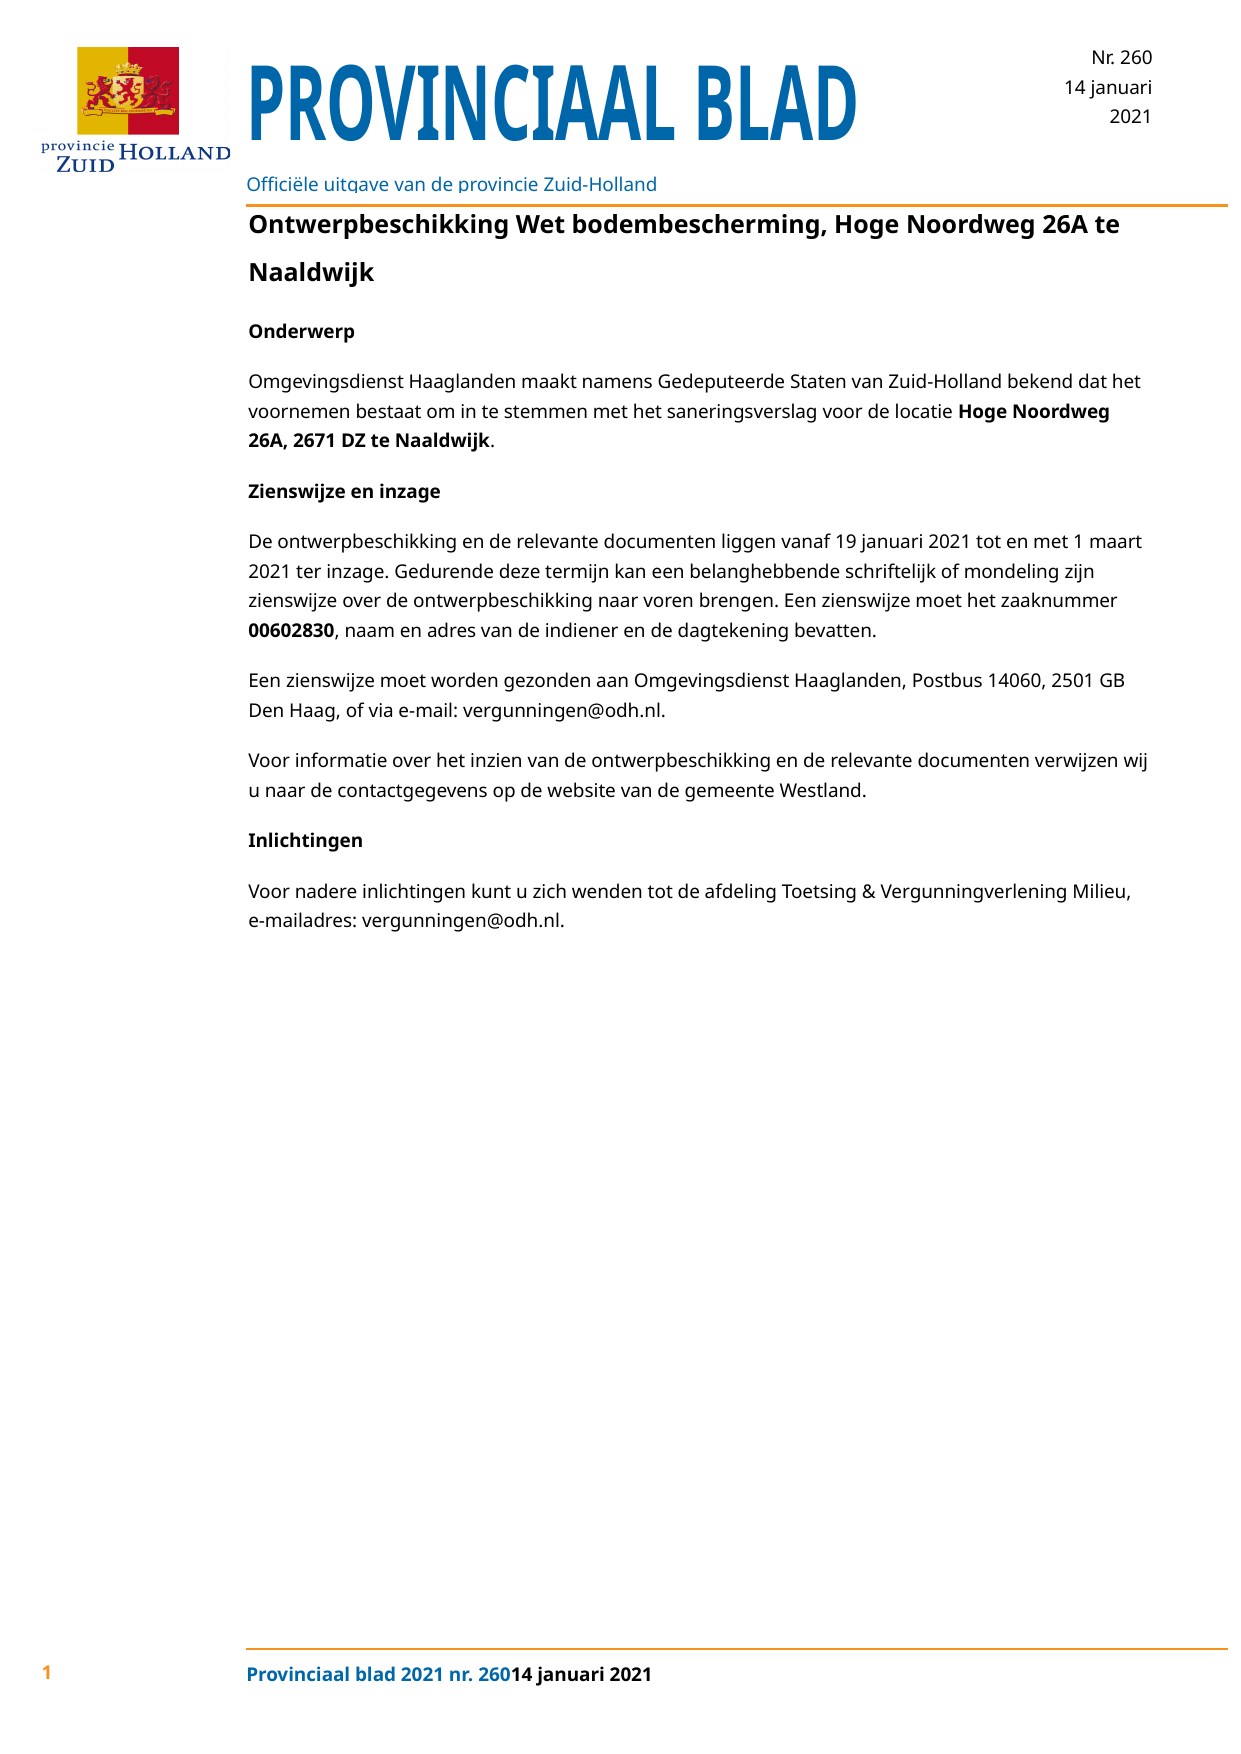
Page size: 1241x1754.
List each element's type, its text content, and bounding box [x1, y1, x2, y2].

text Zienswijze en inzage [248, 478, 1152, 504]
text Voor informatie over het inzien van de ontwerpbeschikking en de relevante documenten verwijzen wij u naar de contactgegevens op de website van de gemeente Westland. [248, 747, 1152, 803]
text De ontwerpbeschikking en de relevante documenten liggen vanaf 19 januari 2021 tot en met 1 maart 2021 ter inzage. Gedurende deze termijn kan een belanghebbende schriftelijk of mondeling zijn zienswijze over de ontwerpbeschikking naar voren brengen. Een zienswijze moet het zaaknummer 00602830, naam en adres van de indiener en de dagtekening bevatten. [248, 528, 1152, 643]
picture [41, 47, 231, 172]
text Inlichtingen [248, 827, 1152, 853]
text Onderwerp [248, 318, 1152, 344]
text Ontwerpbeschikking Wet bodembescherming, Hoge Noordweg 26A te Naaldwijk [248, 207, 1152, 288]
text Voor nadere inlichtingen kunt u zich wenden tot de afdeling Toetsing & Vergunningverlening Milieu, e-mailadres: vergunningen@odh.nl. [248, 878, 1152, 933]
text Omgevingsdienst Haaglanden maakt namens Gedeputeerde Staten van Zuid-Holland bekend dat het voornemen bestaat om in te stemmen met het saneringsverslag voor de locatie Hoge Noordweg 26A, 2671 DZ te Naaldwijk. [248, 368, 1152, 453]
text Een zienswijze moet worden gezonden aan Omgevingsdienst Haaglanden, Postbus 14060, 2501 GB Den Haag, of via e-mail: vergunningen@odh.nl. [248, 667, 1152, 723]
